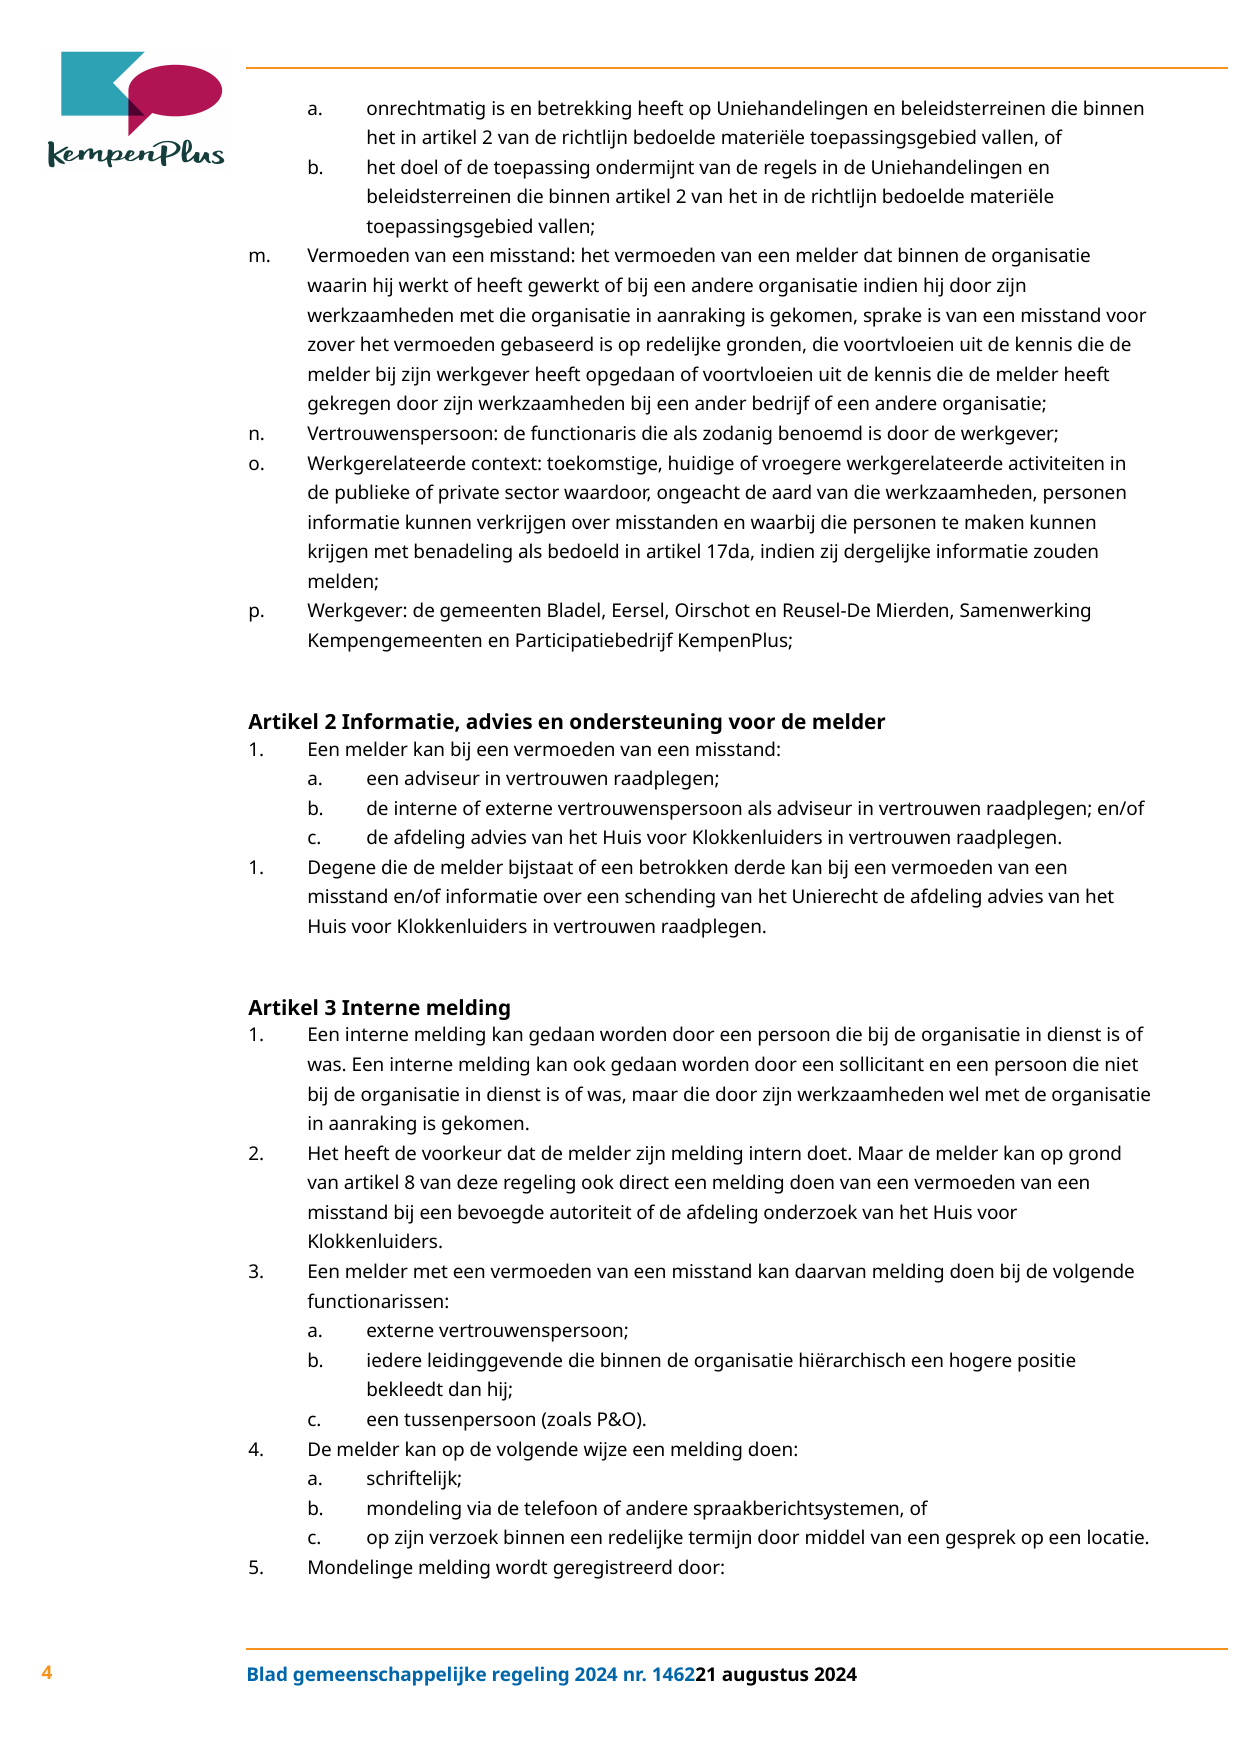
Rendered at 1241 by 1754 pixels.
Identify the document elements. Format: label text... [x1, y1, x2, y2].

text Artikel 3 Interne melding [248, 993, 1152, 1022]
list schriftelijk; [307, 1465, 1152, 1491]
list Het heeft de voorkeur dat de melder zijn melding intern doet. Maar de melder kan op grond van artikel 8 van deze regeling ook direct een melding doen van een vermoeden van een misstand bij een bevoegde autoriteit of de afdeling onderzoek van het Huis voor Klokkenluiders. [248, 1140, 1152, 1254]
list Een interne melding kan gedaan worden door een persoon die bij de organisatie in dienst is of was. Een interne melding kan ook gedaan worden door een sollicitant en een persoon die niet bij de organisatie in dienst is of was, maar die door zijn werkzaamheden wel met de organisatie in aanraking is gekomen. [248, 1022, 1152, 1136]
text Artikel 2 Informatie, advies en ondersteuning voor de melder [248, 707, 1152, 736]
list Degene die de melder bijstaat of een betrokken derde kan bij een vermoeden van een misstand en/of informatie over een schending van het Unierecht de afdeling advies van het Huis voor Klokkenluiders in vertrouwen raadplegen. [248, 854, 1152, 939]
list Vertrouwenspersoon: de functionaris die als zodanig benoemd is door de werkgever; [248, 420, 1152, 446]
list Vermoeden van een misstand: het vermoeden van een melder dat binnen de organisatie waarin hij werkt of heeft gewerkt of bij een andere organisatie indien hij door zijn werkzaamheden met die organisatie in aanraking is gekomen, sprake is van een misstand voor zover het vermoeden gebaseerd is op redelijke gronden, die voortvloeien uit de kennis die de melder bij zijn werkgever heeft opgedaan of voortvloeien uit de kennis die de melder heeft gekregen door zijn werkzaamheden bij een ander bedrijf of een andere organisatie; [248, 243, 1152, 416]
list het doel of de toepassing ondermijnt van de regels in de Uniehandelingen en beleidsterreinen die binnen artikel 2 van het in de richtlijn bedoelde materiële toepassingsgebied vallen; [307, 154, 1152, 239]
list externe vertrouwenspersoon; [307, 1317, 1152, 1343]
list een tussenpersoon (zoals P&O). [307, 1406, 1152, 1432]
picture [41, 47, 231, 172]
list de afdeling advies van het Huis voor Klokkenluiders in vertrouwen raadplegen. [307, 824, 1152, 850]
list mondeling via de telefoon of andere spraakberichtsystemen, of [307, 1495, 1152, 1521]
list de interne of externe vertrouwenspersoon als adviseur in vertrouwen raadplegen; en/of [307, 795, 1152, 821]
list Een melder kan bij een vermoeden van een misstand: [248, 736, 1152, 761]
list Werkgever: de gemeenten Bladel, Eersel, Oirschot en Reusel-De Mierden, Samenwerking Kempengemeenten en Participatiebedrijf KempenPlus; [248, 598, 1152, 653]
list Een melder met een vermoeden van een misstand kan daarvan melding doen bij de volgende functionarissen: [248, 1258, 1152, 1314]
list onrechtmatig is en betrekking heeft op Uniehandelingen en beleidsterreinen die binnen het in artikel 2 van de richtlijn bedoelde materiële toepassingsgebied vallen, of [307, 95, 1152, 150]
list Mondelinge melding wordt geregistreerd door: [248, 1554, 1152, 1580]
list iedere leidinggevende die binnen de organisatie hiërarchisch een hogere positie bekleedt dan hij; [307, 1347, 1152, 1402]
list een adviseur in vertrouwen raadplegen; [307, 765, 1152, 791]
list Werkgerelateerde context: toekomstige, huidige of vroegere werkgerelateerde activiteiten in de publieke of private sector waardoor, ongeacht de aard van die werkzaamheden, personen informatie kunnen verkrijgen over misstanden en waarbij die personen te maken kunnen krijgen met benadeling als bedoeld in artikel 17da, indien zij dergelijke informatie zouden melden; [248, 450, 1152, 594]
list op zijn verzoek binnen een redelijke termijn door middel van een gesprek op een locatie. [307, 1524, 1152, 1550]
list De melder kan op de volgende wijze een melding doen: [248, 1436, 1152, 1462]
